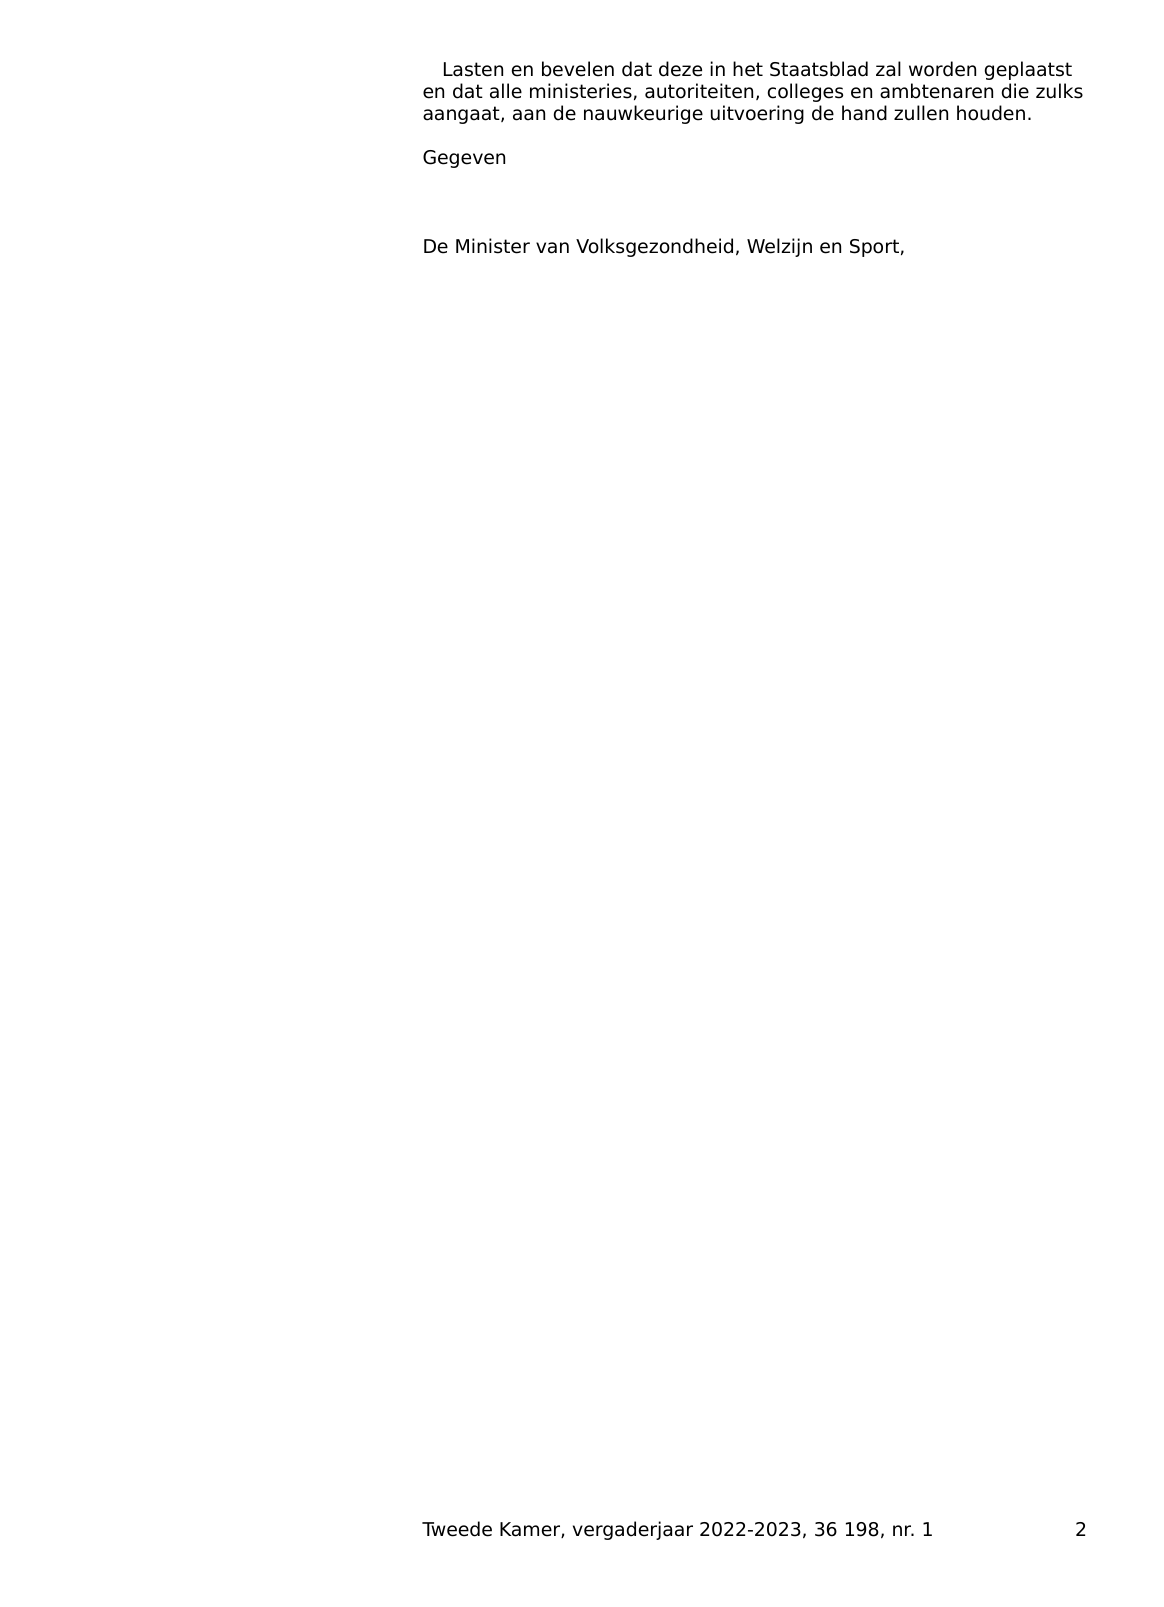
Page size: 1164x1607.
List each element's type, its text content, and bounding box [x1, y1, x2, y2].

text Gegeven [422, 147, 1087, 169]
text Lasten en bevelen dat deze in het Staatsblad zal worden geplaatst en dat alle ministeries, autoriteiten, colleges en ambtenaren die zulks aangaat, aan de nauwkeurige uitvoering de hand zullen houden. [422, 59, 1087, 125]
text De Minister van Volksgezondheid, Welzijn en Sport, [422, 236, 1087, 258]
